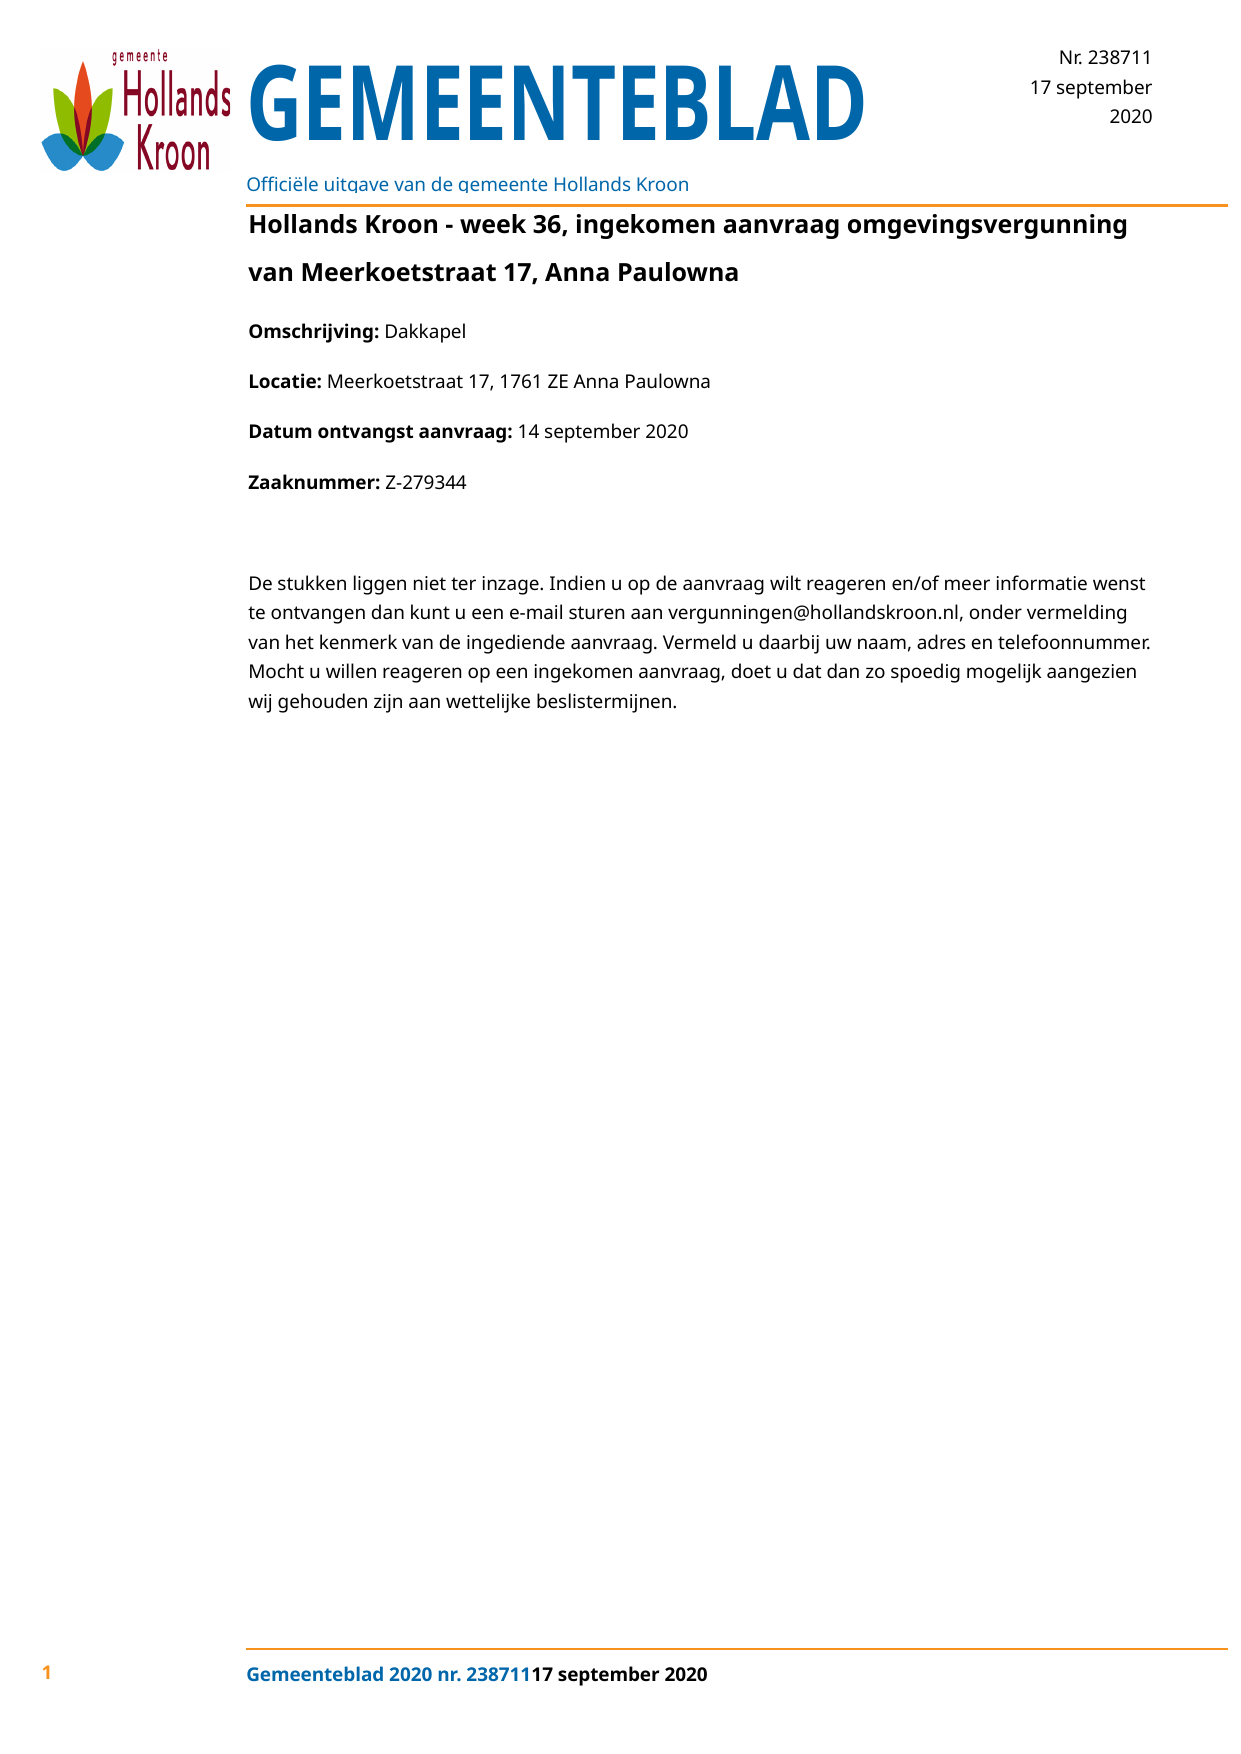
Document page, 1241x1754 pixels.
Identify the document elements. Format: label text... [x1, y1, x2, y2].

text De stukken liggen niet ter inzage. Indien u op de aanvraag wilt reageren en/of meer informatie wenst te ontvangen dan kunt u een e-mail sturen aan vergunningen@hollandskroon.nl, onder vermelding van het kenmerk van de ingediende aanvraag. Vermeld u daarbij uw naam, adres en telefoonnummer. Mocht u willen reageren op een ingekomen aanvraag, doet u dat dan zo spoedig mogelijk aangezien wij gehouden zijn aan wettelijke beslistermijnen. [248, 570, 1152, 714]
text Zaaknummer: Z-279344 [248, 469, 1152, 495]
text Omschrijving: Dakkapel [248, 318, 1152, 344]
text Datum ontvangst aanvraag: 14 september 2020 [248, 419, 1152, 444]
text Hollands Kroon - week 36, ingekomen aanvraag omgevingsvergunning van Meerkoetstraat 17, Anna Paulowna [248, 207, 1152, 288]
text Locatie: Meerkoetstraat 17, 1761 ZE Anna Paulowna [248, 368, 1152, 394]
picture [41, 47, 231, 172]
